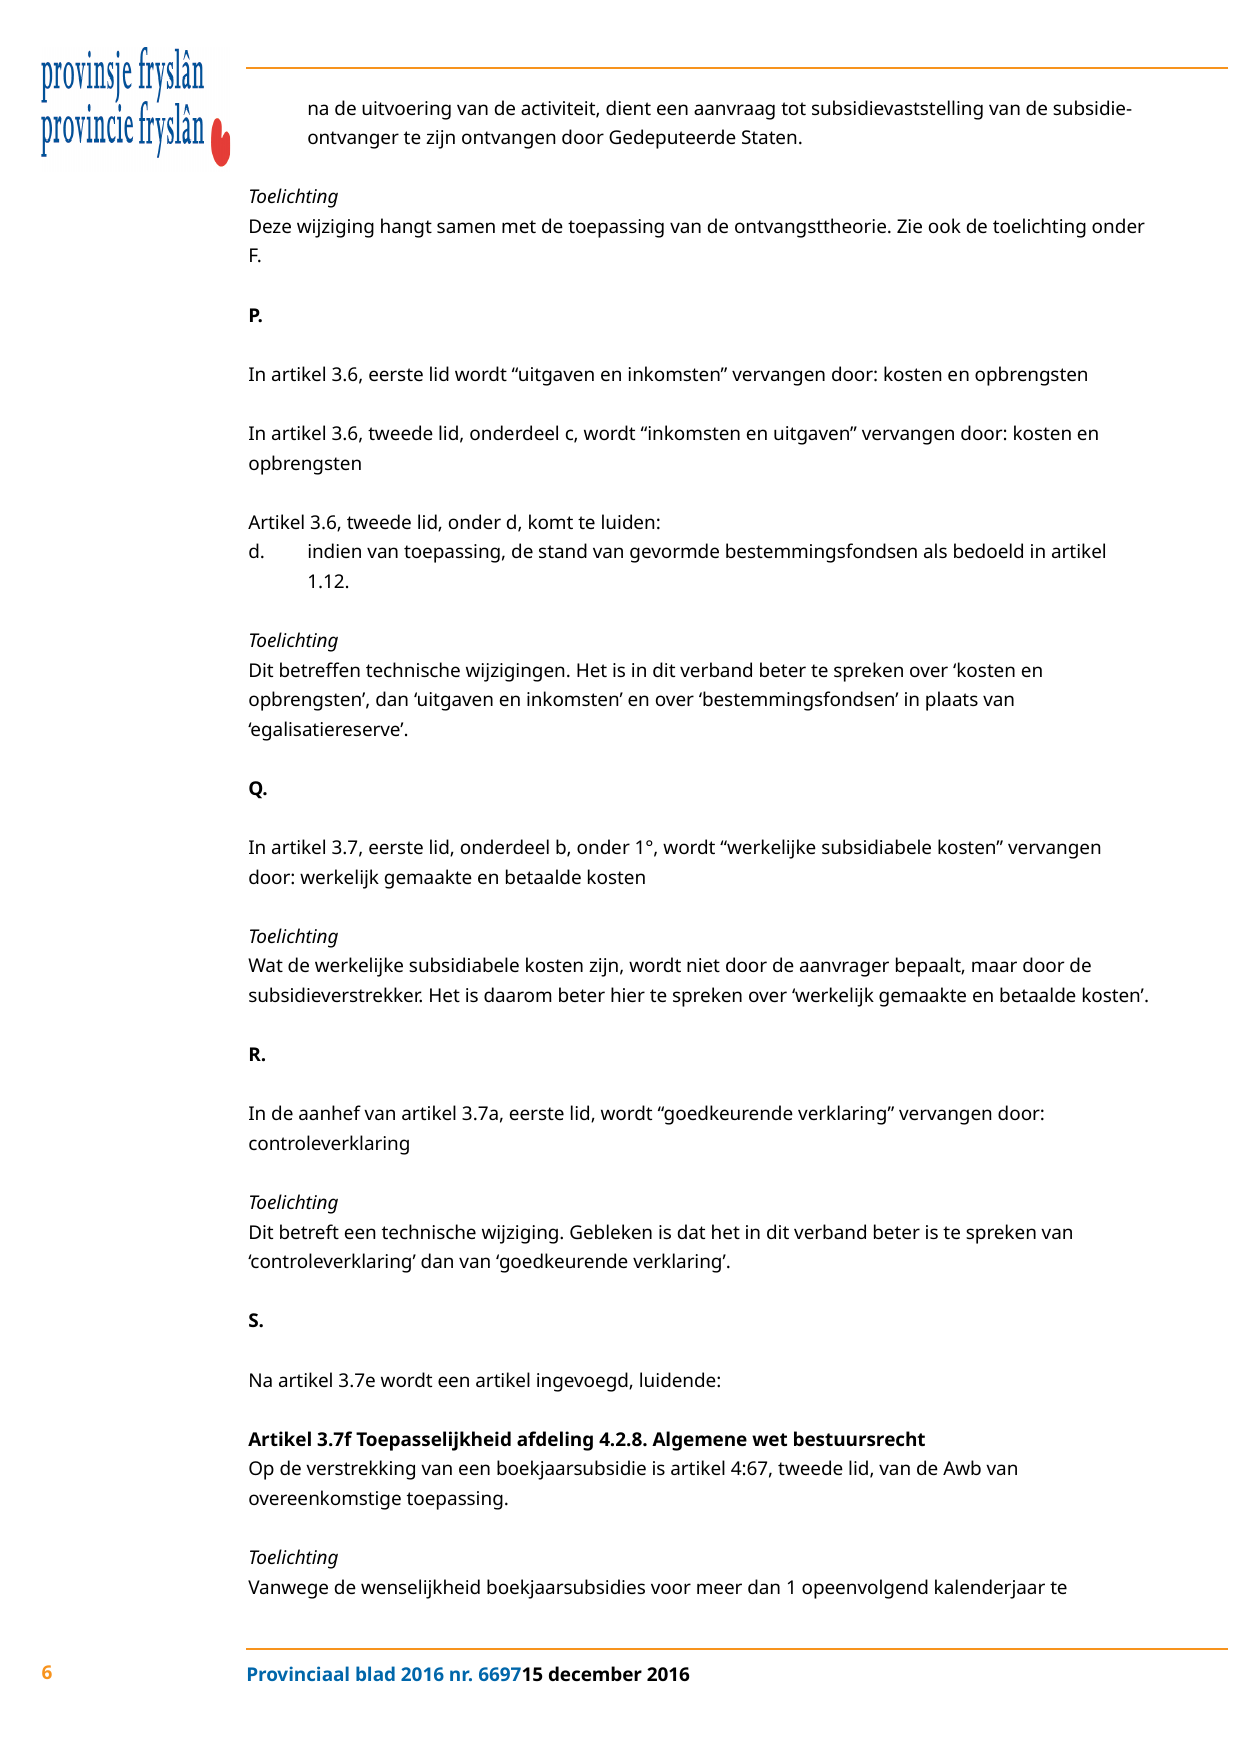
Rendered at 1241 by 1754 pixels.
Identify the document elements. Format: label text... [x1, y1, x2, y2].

text Dit betreffen technische wijzigingen. Het is in dit verband beter te spreken over ‘kosten en opbrengsten’, dan ‘uitgaven en inkomsten’ en over ‘bestemmingsfondsen’ in plaats van ‘egalisatiereserve’. [248, 657, 1152, 742]
text S. [248, 1308, 1152, 1333]
text Q. [248, 775, 1152, 801]
text Dit betreft een technische wijziging. Gebleken is dat het in dit verband beter is te spreken van ‘controleverklaring’ dan van ‘goedkeurende verklaring’. [248, 1219, 1152, 1274]
text Artikel 3.6, tweede lid, onder d, komt te luiden: [248, 509, 1152, 535]
text Wat de werkelijke subsidiabele kosten zijn, wordt niet door de aanvrager bepaalt, maar door de subsidieverstrekker. Het is daarom beter hier te spreken over ‘werkelijk gemaakte en betaalde kosten’. [248, 953, 1152, 1008]
list na de uitvoering van de activiteit, dient een aanvraag tot subsidievaststelling van de subsidie-ontvanger te zijn ontvangen door Gedeputeerde Staten. [248, 95, 1152, 150]
text In artikel 3.6, eerste lid wordt “uitgaven en inkomsten” vervangen door: kosten en opbrengsten [248, 361, 1152, 387]
text In de aanhef van artikel 3.7a, eerste lid, wordt “goedkeurende verklaring” vervangen door: controleverklaring [248, 1101, 1152, 1156]
text Artikel 3.7f Toepasselijkheid afdeling 4.2.8. Algemene wet bestuursrecht [248, 1426, 1152, 1452]
text Vanwege de wenselijkheid boekjaarsubsidies voor meer dan 1 opeenvolgend kalenderjaar te [248, 1574, 1152, 1600]
picture [41, 47, 231, 172]
text In artikel 3.6, tweede lid, onderdeel c, wordt “inkomsten en uitgaven” vervangen door: kosten en opbrengsten [248, 420, 1152, 476]
text Toelichting [248, 1189, 1152, 1215]
text Toelichting [248, 923, 1152, 949]
text Toelichting [248, 627, 1152, 653]
text Op de verstrekking van een boekjaarsubsidie is artikel 4:67, tweede lid, van de Awb van overeenkomstige toepassing. [248, 1456, 1152, 1511]
list indien van toepassing, de stand van gevormde bestemmingsfondsen als bedoeld in artikel 1.12. [248, 538, 1152, 594]
text Toelichting [248, 1544, 1152, 1570]
text R. [248, 1041, 1152, 1067]
text P. [248, 302, 1152, 328]
text In artikel 3.7, eerste lid, onderdeel b, onder 1°, wordt “werkelijke subsidiabele kosten” vervangen door: werkelijk gemaakte en betaalde kosten [248, 834, 1152, 890]
text Toelichting [248, 183, 1152, 209]
text Na artikel 3.7e wordt een artikel ingevoegd, luidende: [248, 1367, 1152, 1393]
text Deze wijziging hangt samen met de toepassing van de ontvangsttheorie. Zie ook de toelichting onder F. [248, 213, 1152, 268]
